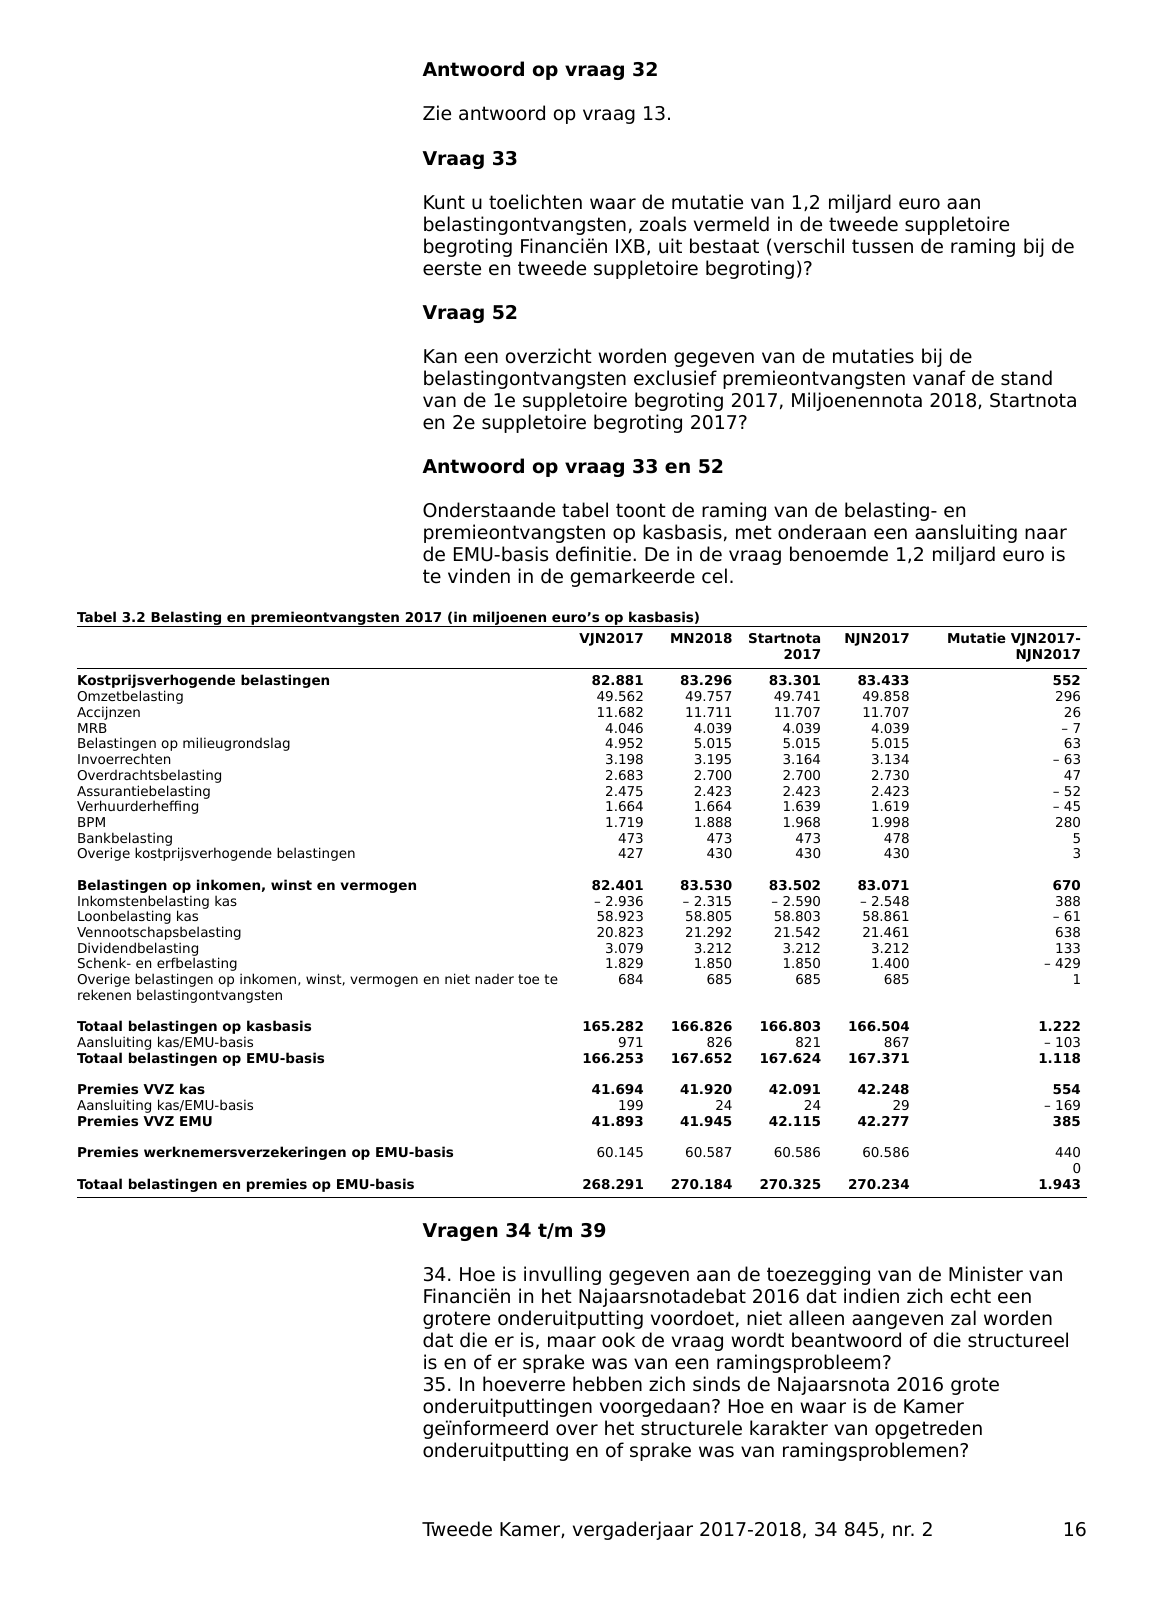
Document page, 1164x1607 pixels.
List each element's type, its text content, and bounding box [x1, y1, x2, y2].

table_cell 867 [827, 1035, 915, 1051]
table_cell [827, 862, 915, 878]
table_cell 41.945 [650, 1114, 738, 1129]
table_cell 1.664 [561, 799, 649, 815]
table_cell [650, 862, 738, 878]
table_cell 4.039 [827, 720, 915, 736]
table_cell 268.291 [561, 1177, 649, 1197]
table_cell 60.587 [650, 1145, 738, 1161]
table_cell Inkomstenbelasting kas [77, 894, 561, 909]
table_cell 3.195 [650, 752, 738, 768]
table_cell 1 [915, 972, 1087, 1003]
table_cell 166.253 [561, 1051, 649, 1066]
table_cell 1.829 [561, 956, 649, 972]
table_cell 4.046 [561, 720, 649, 736]
table_cell Startnota 2017 [738, 627, 827, 667]
table_cell 5.015 [650, 736, 738, 752]
table_cell 430 [650, 846, 738, 862]
table_cell 49.741 [738, 689, 827, 705]
table_cell [77, 1161, 561, 1177]
table_cell 58.861 [827, 909, 915, 925]
table_cell [827, 1066, 915, 1082]
table_cell [650, 1004, 738, 1019]
table_cell [915, 1129, 1087, 1145]
table_cell Overige kostprijsverhogende belastingen [77, 846, 561, 862]
text 35. In hoeverre hebben zich sinds de Najaarsnota 2016 grote onderuitputtingen voorgedaan? Hoe en waar is de Kamer geïnformeerd over het structurele karakter van opgetreden onderuitputting en of sprake was van ramingsproblemen? [422, 1374, 1087, 1462]
table_cell [561, 1129, 649, 1145]
table_cell 42.277 [827, 1114, 915, 1129]
table_cell 20.823 [561, 925, 649, 941]
table_cell 638 [915, 925, 1087, 941]
table_cell 427 [561, 846, 649, 862]
table_cell [738, 1066, 827, 1082]
table_cell [561, 1161, 649, 1177]
table_cell 670 [915, 878, 1087, 893]
table_cell 167.624 [738, 1051, 827, 1066]
table_cell 82.401 [561, 878, 649, 893]
text Kan een overzicht worden gegeven van de mutaties bij de belastingontvangsten exclusief premieontvangsten vanaf de stand van de 1e suppletoire begroting 2017, Miljoenennota 2018, Startnota en 2e suppletoire begroting 2017? [422, 346, 1087, 434]
table_cell 49.858 [827, 689, 915, 705]
table_cell – 169 [915, 1098, 1087, 1114]
table_cell 83.301 [738, 669, 827, 689]
table_cell Premies VVZ kas [77, 1082, 561, 1098]
table_cell [561, 862, 649, 878]
table_cell Bankbelasting [77, 831, 561, 846]
table_cell 685 [650, 972, 738, 1003]
table_cell BPM [77, 815, 561, 831]
table_cell 166.803 [738, 1019, 827, 1035]
table_cell Premies werknemersverzekeringen op EMU-basis [77, 1145, 561, 1161]
table_cell [827, 1004, 915, 1019]
table_cell 11.707 [827, 705, 915, 720]
table_cell 58.923 [561, 909, 649, 925]
table_cell Premies VVZ EMU [77, 1114, 561, 1129]
table_cell 60.586 [827, 1145, 915, 1161]
table_cell [915, 1004, 1087, 1019]
table_cell 3.198 [561, 752, 649, 768]
table_cell Kostprijsverhogende belastingen [77, 669, 561, 689]
table_cell 3.212 [650, 941, 738, 956]
table_cell 166.826 [650, 1019, 738, 1035]
table_cell 42.091 [738, 1082, 827, 1098]
table_cell 3.164 [738, 752, 827, 768]
table_cell 3.212 [738, 941, 827, 956]
table_cell 26 [915, 705, 1087, 720]
table_cell [77, 1066, 561, 1082]
table_cell 29 [827, 1098, 915, 1114]
table_cell 826 [650, 1035, 738, 1051]
table_cell Vennootschapsbelasting [77, 925, 561, 941]
table_cell [738, 1161, 827, 1177]
table_cell [650, 1066, 738, 1082]
text Onderstaande tabel toont de raming van de belasting- en premieontvangsten op kasbasis, met onderaan een aansluiting naar de EMU-basis definitie. De in de vraag benoemde 1,2 miljard euro is te vinden in de gemarkeerde cel. [422, 500, 1087, 588]
table_cell – 45 [915, 799, 1087, 815]
table_cell 1.998 [827, 815, 915, 831]
table_cell 11.711 [650, 705, 738, 720]
table_cell Verhuurderheffing [77, 799, 561, 815]
table_cell 5 [915, 831, 1087, 846]
table_cell 199 [561, 1098, 649, 1114]
table_cell 41.893 [561, 1114, 649, 1129]
table_cell 280 [915, 815, 1087, 831]
table_cell [738, 1004, 827, 1019]
table_cell VJN2017 [561, 627, 649, 667]
table_cell 49.562 [561, 689, 649, 705]
table_cell 42.115 [738, 1114, 827, 1129]
table_cell 1.639 [738, 799, 827, 815]
table_cell 3.079 [561, 941, 649, 956]
table_cell – 103 [915, 1035, 1087, 1051]
table_cell 133 [915, 941, 1087, 956]
table_cell 1.888 [650, 815, 738, 831]
table_cell 2.730 [827, 768, 915, 783]
table_cell Accijnzen [77, 705, 561, 720]
table_cell Totaal belastingen op EMU-basis [77, 1051, 561, 1066]
table_cell [77, 1004, 561, 1019]
table_cell [77, 627, 561, 667]
subtitle Antwoord op vraag 32 [422, 59, 1087, 81]
table_cell MRB [77, 720, 561, 736]
table_cell 270.184 [650, 1177, 738, 1197]
table_cell Dividendbelasting [77, 941, 561, 956]
table_cell [827, 1161, 915, 1177]
table_cell 1.850 [650, 956, 738, 972]
table_cell [650, 1129, 738, 1145]
table_cell Belastingen op milieugrondslag [77, 736, 561, 752]
table_cell 166.504 [827, 1019, 915, 1035]
table_cell MN2018 [650, 627, 738, 667]
table_cell 47 [915, 768, 1087, 783]
table_cell 270.234 [827, 1177, 915, 1197]
table_cell 685 [827, 972, 915, 1003]
table_cell 21.542 [738, 925, 827, 941]
table_cell 430 [738, 846, 827, 862]
table_cell Overdrachtsbelasting [77, 768, 561, 783]
table_cell [77, 1129, 561, 1145]
table_cell – 2.548 [827, 894, 915, 909]
table_cell 24 [738, 1098, 827, 1114]
table_cell 1.968 [738, 815, 827, 831]
table_cell 2.423 [827, 783, 915, 799]
subtitle Vragen 34 t/m 39 [422, 1220, 1087, 1242]
table_cell 83.530 [650, 878, 738, 893]
table_cell 1.850 [738, 956, 827, 972]
table_cell 2.700 [650, 768, 738, 783]
table_cell 83.433 [827, 669, 915, 689]
table_cell 1.222 [915, 1019, 1087, 1035]
table_cell – 7 [915, 720, 1087, 736]
table_cell 1.943 [915, 1177, 1087, 1197]
table_cell Totaal belastingen en premies op EMU-basis [77, 1177, 561, 1197]
table_cell 5.015 [738, 736, 827, 752]
table_cell 167.652 [650, 1051, 738, 1066]
table_cell Mutatie VJN2017-NJN2017 [915, 627, 1087, 667]
table_cell 971 [561, 1035, 649, 1051]
table_cell 473 [650, 831, 738, 846]
table_cell 1.118 [915, 1051, 1087, 1066]
table_cell 167.371 [827, 1051, 915, 1066]
table_cell 5.015 [827, 736, 915, 752]
table_cell 83.502 [738, 878, 827, 893]
table_cell [915, 862, 1087, 878]
table_cell – 2.315 [650, 894, 738, 909]
table_cell 430 [827, 846, 915, 862]
table_cell 3.134 [827, 752, 915, 768]
subtitle Antwoord op vraag 33 en 52 [422, 456, 1087, 478]
table_header Tabel 3.2 Belasting en premieontvangsten 2017 (in miljoenen euro’s op kasbasis) [77, 610, 1087, 626]
table_cell 4.039 [650, 720, 738, 736]
table_cell 1.400 [827, 956, 915, 972]
subtitle Vraag 52 [422, 302, 1087, 324]
table_cell Aansluiting kas/EMU-basis [77, 1035, 561, 1051]
table_cell Belastingen op inkomen, winst en vermogen [77, 878, 561, 893]
table_cell 473 [738, 831, 827, 846]
table_cell 4.039 [738, 720, 827, 736]
table_cell 11.682 [561, 705, 649, 720]
table_cell 388 [915, 894, 1087, 909]
table_cell 58.803 [738, 909, 827, 925]
table_cell 83.296 [650, 669, 738, 689]
table_cell 165.282 [561, 1019, 649, 1035]
table_cell 3.212 [827, 941, 915, 956]
table_cell – 61 [915, 909, 1087, 925]
table_cell 296 [915, 689, 1087, 705]
table_cell 552 [915, 669, 1087, 689]
table_cell [738, 1129, 827, 1145]
table_cell 63 [915, 736, 1087, 752]
table_cell NJN2017 [827, 627, 915, 667]
table_cell – 429 [915, 956, 1087, 972]
table_cell [738, 862, 827, 878]
table_cell 1.619 [827, 799, 915, 815]
table_cell 270.325 [738, 1177, 827, 1197]
table_cell 2.683 [561, 768, 649, 783]
table_cell 21.292 [650, 925, 738, 941]
subtitle Vraag 33 [422, 147, 1087, 169]
table_cell 49.757 [650, 689, 738, 705]
table_cell [561, 1004, 649, 1019]
table_cell – 2.936 [561, 894, 649, 909]
table_cell 2.423 [738, 783, 827, 799]
text 34. Hoe is invulling gegeven aan de toezegging van de Minister van Financiën in het Najaarsnotadebat 2016 dat indien zich echt een grotere onderuitputting voordoet, niet alleen aangeven zal worden dat die er is, maar ook de vraag wordt beantwoord of die structureel is en of er sprake was van een ramingsprobleem? [422, 1264, 1087, 1374]
table_cell Loonbelasting kas [77, 909, 561, 925]
table_cell Aansluiting kas/EMU-basis [77, 1098, 561, 1114]
table_cell 42.248 [827, 1082, 915, 1098]
table_cell [827, 1129, 915, 1145]
table_cell Invoerrechten [77, 752, 561, 768]
table_cell 58.805 [650, 909, 738, 925]
table_cell 60.145 [561, 1145, 649, 1161]
table_cell 83.071 [827, 878, 915, 893]
table_cell 554 [915, 1082, 1087, 1098]
table_cell 41.920 [650, 1082, 738, 1098]
table_cell 41.694 [561, 1082, 649, 1098]
table_cell 821 [738, 1035, 827, 1051]
table_cell [77, 862, 561, 878]
table_cell [915, 1066, 1087, 1082]
table_cell Omzetbelasting [77, 689, 561, 705]
table_cell 21.461 [827, 925, 915, 941]
table_cell 82.881 [561, 669, 649, 689]
table_cell 685 [738, 972, 827, 1003]
table_cell – 63 [915, 752, 1087, 768]
table_cell 2.700 [738, 768, 827, 783]
table_cell Assurantiebelasting [77, 783, 561, 799]
table_cell 1.664 [650, 799, 738, 815]
table_cell [561, 1066, 649, 1082]
text Kunt u toelichten waar de mutatie van 1,2 miljard euro aan belastingontvangsten, zoals vermeld in de tweede suppletoire begroting Financiën IXB, uit bestaat (verschil tussen de raming bij de eerste en tweede suppletoire begroting)? [422, 192, 1087, 279]
table_cell 385 [915, 1114, 1087, 1129]
table_cell Overige belastingen op inkomen, winst, vermogen en niet nader toe te rekenen belastingontvangsten [77, 972, 561, 1003]
table_cell 0 [915, 1161, 1087, 1177]
table_cell 440 [915, 1145, 1087, 1161]
table_cell 2.475 [561, 783, 649, 799]
table_cell [650, 1161, 738, 1177]
table_cell Totaal belastingen op kasbasis [77, 1019, 561, 1035]
table_cell – 52 [915, 783, 1087, 799]
table_cell 1.719 [561, 815, 649, 831]
table_cell – 2.590 [738, 894, 827, 909]
table_cell 4.952 [561, 736, 649, 752]
table_cell 2.423 [650, 783, 738, 799]
table_cell 60.586 [738, 1145, 827, 1161]
table_cell 11.707 [738, 705, 827, 720]
table_cell Schenk- en erfbelasting [77, 956, 561, 972]
table_cell 684 [561, 972, 649, 1003]
text Zie antwoord op vraag 13. [422, 103, 1087, 125]
table_cell 24 [650, 1098, 738, 1114]
table_cell 473 [561, 831, 649, 846]
table_cell 3 [915, 846, 1087, 862]
table_cell 478 [827, 831, 915, 846]
